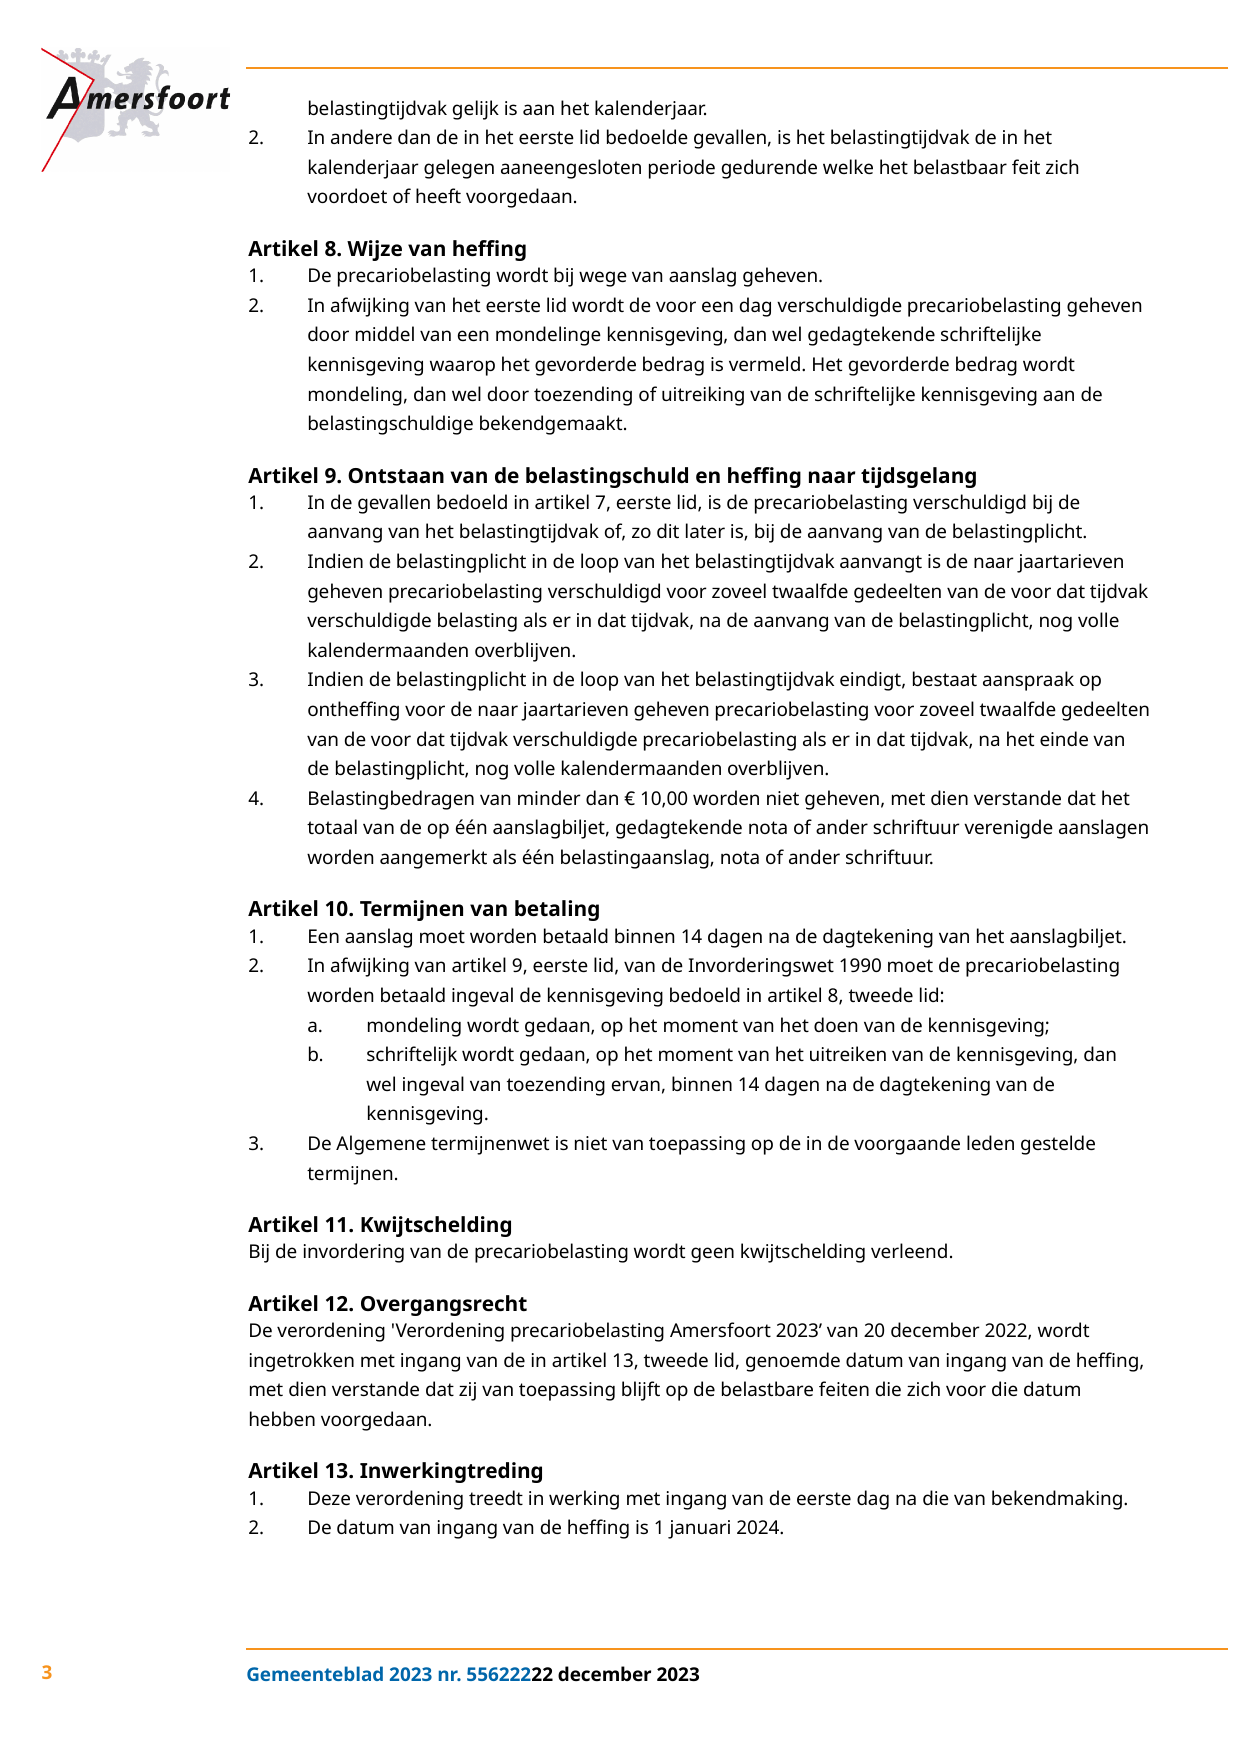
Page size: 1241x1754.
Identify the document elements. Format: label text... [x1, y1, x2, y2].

text De verordening 'Verordening precariobelasting Amersfoort 2023’ van 20 december 2022, wordt ingetrokken met ingang van de in artikel 13, tweede lid, genoemde datum van ingang van de heffing, met dien verstande dat zij van toepassing blijft op de belastbare feiten die zich voor die datum hebben voorgedaan. [248, 1317, 1152, 1432]
list In afwijking van het eerste lid wordt de voor een dag verschuldigde precariobelasting geheven door middel van een mondelinge kennisgeving, dan wel gedagtekende schriftelijke kennisgeving waarop het gevorderde bedrag is vermeld. Het gevorderde bedrag wordt mondeling, dan wel door toezending of uitreiking van de schriftelijke kennisgeving aan de belastingschuldige bekendgemaakt. [248, 292, 1152, 436]
list Indien de belastingplicht in de loop van het belastingtijdvak eindigt, bestaat aanspraak op ontheffing voor de naar jaartarieven geheven precariobelasting voor zoveel twaalfde gedeelten van de voor dat tijdvak verschuldigde precariobelasting als er in dat tijdvak, na het einde van de belastingplicht, nog volle kalendermaanden overblijven. [248, 667, 1152, 781]
list belastingtijdvak gelijk is aan het kalenderjaar. [248, 95, 1152, 121]
list De Algemene termijnenwet is niet van toepassing op de in de voorgaande leden gestelde termijnen. [248, 1130, 1152, 1185]
text Artikel 8. Wijze van heffing [248, 234, 1152, 262]
list Belastingbedragen van minder dan € 10,00 worden niet geheven, met dien verstande dat het totaal van de op één aanslagbiljet, gedagtekende nota of ander schriftuur verenigde aanslagen worden aangemerkt als één belastingaanslag, nota of ander schriftuur. [248, 785, 1152, 870]
list schriftelijk wordt gedaan, op het moment van het uitreiken van de kennisgeving, dan wel ingeval van toezending ervan, binnen 14 dagen na de dagtekening van de kennisgeving. [307, 1041, 1152, 1126]
list De datum van ingang van de heffing is 1 januari 2024. [248, 1514, 1152, 1540]
text Artikel 11. Kwijtschelding [248, 1210, 1152, 1238]
text Artikel 13. Inwerkingtreding [248, 1457, 1152, 1485]
list De precariobelasting wordt bij wege van aanslag geheven. [248, 262, 1152, 288]
list Indien de belastingplicht in de loop van het belastingtijdvak aanvangt is de naar jaartarieven geheven precariobelasting verschuldigd voor zoveel twaalfde gedeelten van de voor dat tijdvak verschuldigde belasting als er in dat tijdvak, na de aanvang van de belastingplicht, nog volle kalendermaanden overblijven. [248, 548, 1152, 663]
text Artikel 9. Ontstaan van de belastingschuld en heffing naar tijdsgelang [248, 461, 1152, 489]
text Bij de invordering van de precariobelasting wordt geen kwijtschelding verleend. [248, 1238, 1152, 1264]
list In de gevallen bedoeld in artikel 7, eerste lid, is de precariobelasting verschuldigd bij de aanvang van het belastingtijdvak of, zo dit later is, bij de aanvang van de belastingplicht. [248, 489, 1152, 544]
text Artikel 10. Termijnen van betaling [248, 894, 1152, 923]
list In afwijking van artikel 9, eerste lid, van de Invorderingswet 1990 moet de precariobelasting worden betaald ingeval de kennisgeving bedoeld in artikel 8, tweede lid: [248, 953, 1152, 1008]
list Een aanslag moet worden betaald binnen 14 dagen na de dagtekening van het aanslagbiljet. [248, 923, 1152, 949]
list In andere dan de in het eerste lid bedoelde gevallen, is het belastingtijdvak de in het kalenderjaar gelegen aaneengesloten periode gedurende welke het belastbaar feit zich voordoet of heeft voorgedaan. [248, 124, 1152, 209]
picture [41, 47, 231, 172]
list mondeling wordt gedaan, op het moment van het doen van de kennisgeving; [307, 1012, 1152, 1037]
text Artikel 12. Overgangsrecht [248, 1289, 1152, 1317]
list Deze verordening treedt in werking met ingang van de eerste dag na die van bekendmaking. [248, 1485, 1152, 1511]
